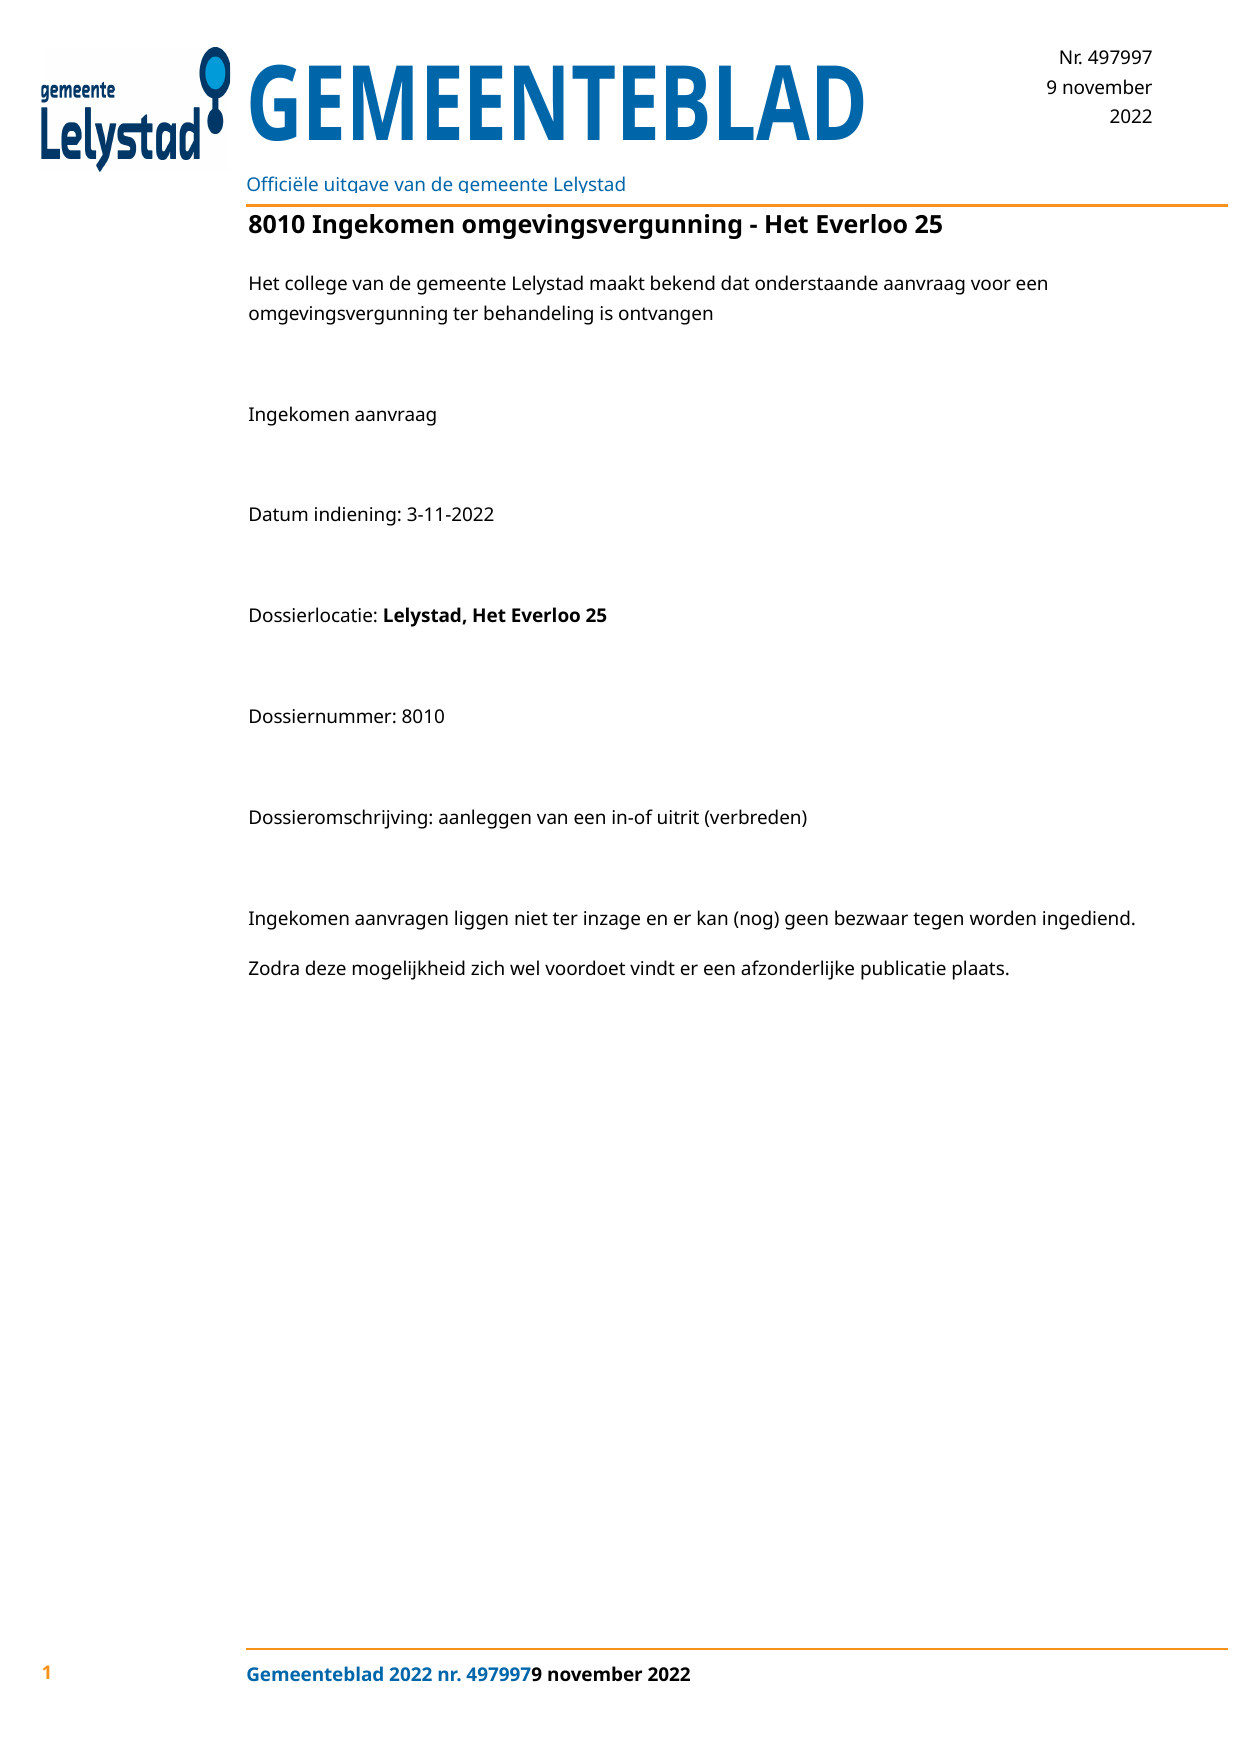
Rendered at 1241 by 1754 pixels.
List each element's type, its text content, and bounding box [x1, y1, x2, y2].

text Zodra deze mogelijkheid zich wel voordoet vindt er een afzonderlijke publicatie plaats. [248, 955, 1152, 981]
picture [41, 47, 231, 172]
text Dossierlocatie: Lelystad, Het Everloo 25 [248, 602, 1152, 628]
text Dossiernummer: 8010 [248, 703, 1152, 729]
text Datum indiening: 3-11-2022 [248, 502, 1152, 527]
text Dossieromschrijving: aanleggen van een in-of uitrit (verbreden) [248, 804, 1152, 830]
text Het college van de gemeente Lelystad maakt bekend dat onderstaande aanvraag voor een omgevingsvergunning ter behandeling is ontvangen [248, 270, 1152, 326]
text Ingekomen aanvragen liggen niet ter inzage en er kan (nog) geen bezwaar tegen worden ingediend. [248, 905, 1152, 931]
text 8010 Ingekomen omgevingsvergunning - Het Everloo 25 [248, 207, 1152, 241]
text Ingekomen aanvraag [248, 401, 1152, 426]
